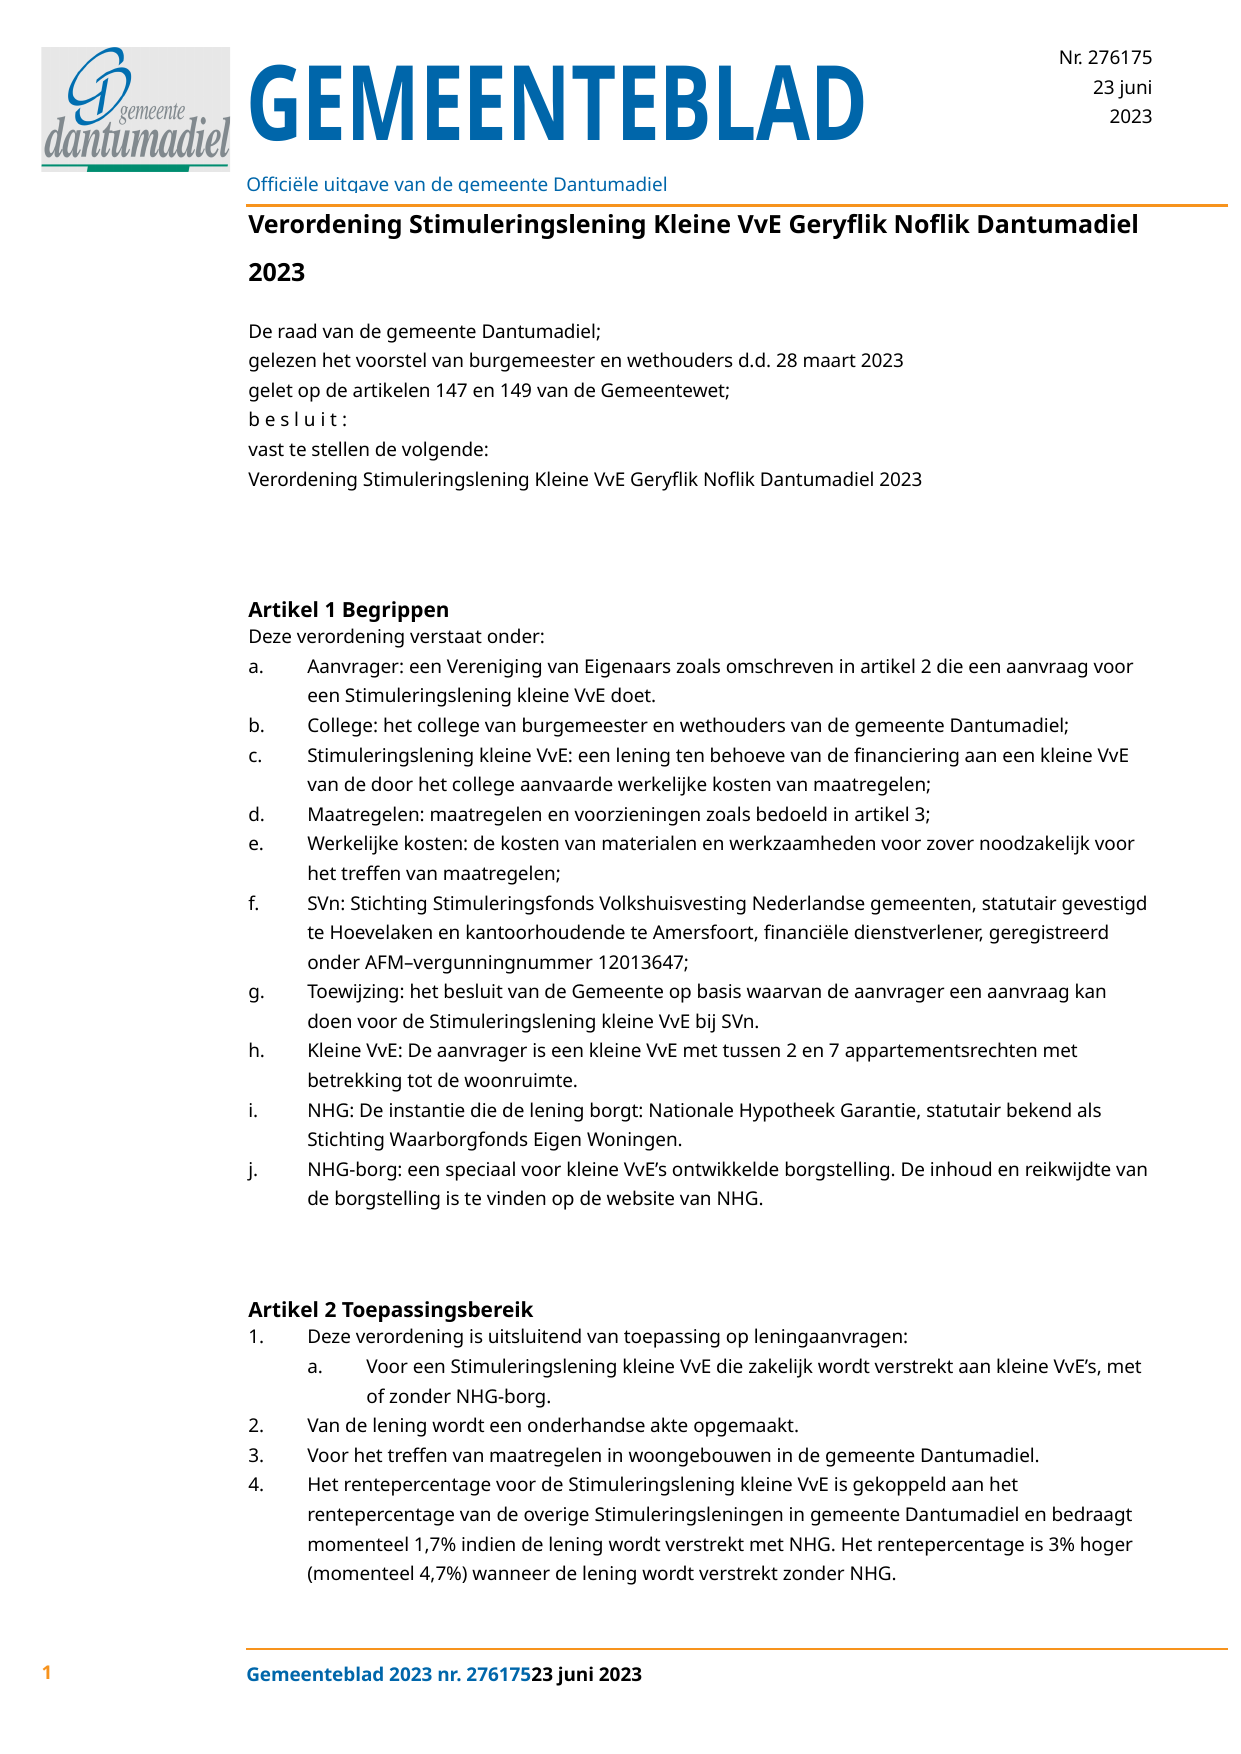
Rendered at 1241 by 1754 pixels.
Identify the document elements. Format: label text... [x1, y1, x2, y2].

list SVn: Stichting Stimuleringsfonds Volkshuisvesting Nederlandse gemeenten, statutair gevestigd te Hoevelaken en kantoorhoudende te Amersfoort, financiële dienstverlener, geregistreerd onder AFM–vergunningnummer 12013647; [248, 890, 1152, 975]
list Voor het treffen van maatregelen in woongebouwen in de gemeente Dantumadiel. [248, 1442, 1152, 1468]
list NHG-borg: een speciaal voor kleine VvE’s ontwikkelde borgstelling. De inhoud en reikwijdte van de borgstelling is te vinden op de website van NHG. [248, 1156, 1152, 1211]
text Artikel 2 Toepassingsbereik [248, 1295, 1152, 1324]
list NHG: De instantie die de lening borgt: Nationale Hypotheek Garantie, statutair bekend als Stichting Waarborgfonds Eigen Woningen. [248, 1097, 1152, 1152]
list Stimuleringslening kleine VvE: een lening ten behoeve van de financiering aan een kleine VvE van de door het college aanvaarde werkelijke kosten van maatregelen; [248, 742, 1152, 797]
list Werkelijke kosten: de kosten van materialen en werkzaamheden voor zover noodzakelijk voor het treffen van maatregelen; [248, 831, 1152, 886]
list Maatregelen: maatregelen en voorzieningen zoals bedoeld in artikel 3; [248, 801, 1152, 827]
text gelezen het voorstel van burgemeester en wethouders d.d. 28 maart 2023 [248, 347, 1152, 373]
list Kleine VvE: De aanvrager is een kleine VvE met tussen 2 en 7 appartementsrechten met betrekking tot de woonruimte. [248, 1038, 1152, 1093]
list College: het college van burgemeester en wethouders van de gemeente Dantumadiel; [248, 712, 1152, 738]
text Deze verordening verstaat onder: [248, 623, 1152, 649]
list Toewijzing: het besluit van de Gemeente op basis waarvan de aanvrager een aanvraag kan doen voor de Stimuleringslening kleine VvE bij SVn. [248, 978, 1152, 1034]
text b e s l u i t : [248, 407, 1152, 432]
list Voor een Stimuleringslening kleine VvE die zakelijk wordt verstrekt aan kleine VvE’s, met of zonder NHG-borg. [307, 1353, 1152, 1408]
list Deze verordening is uitsluitend van toepassing op leningaanvragen: [248, 1324, 1152, 1349]
list Aanvrager: een Vereniging van Eigenaars zoals omschreven in artikel 2 die een aanvraag voor een Stimuleringslening kleine VvE doet. [248, 653, 1152, 708]
text Verordening Stimuleringslening Kleine VvE Geryflik Noflik Dantumadiel 2023 [248, 207, 1152, 288]
text vast te stellen de volgende: [248, 436, 1152, 462]
text gelet op de artikelen 147 en 149 van de Gemeentewet; [248, 377, 1152, 403]
picture [41, 47, 231, 172]
list Van de lening wordt een onderhandse akte opgemaakt. [248, 1412, 1152, 1438]
text Artikel 1 Begrippen [248, 595, 1152, 623]
text De raad van de gemeente Dantumadiel; [248, 318, 1152, 344]
list Het rentepercentage voor de Stimuleringslening kleine VvE is gekoppeld aan het rentepercentage van de overige Stimuleringsleningen in gemeente Dantumadiel en bedraagt momenteel 1,7% indien de lening wordt verstrekt met NHG. Het rentepercentage is 3% hoger (momenteel 4,7%) wanneer de lening wordt verstrekt zonder NHG. [248, 1472, 1152, 1586]
text Verordening Stimuleringslening Kleine VvE Geryflik Noflik Dantumadiel 2023 [248, 466, 1152, 492]
